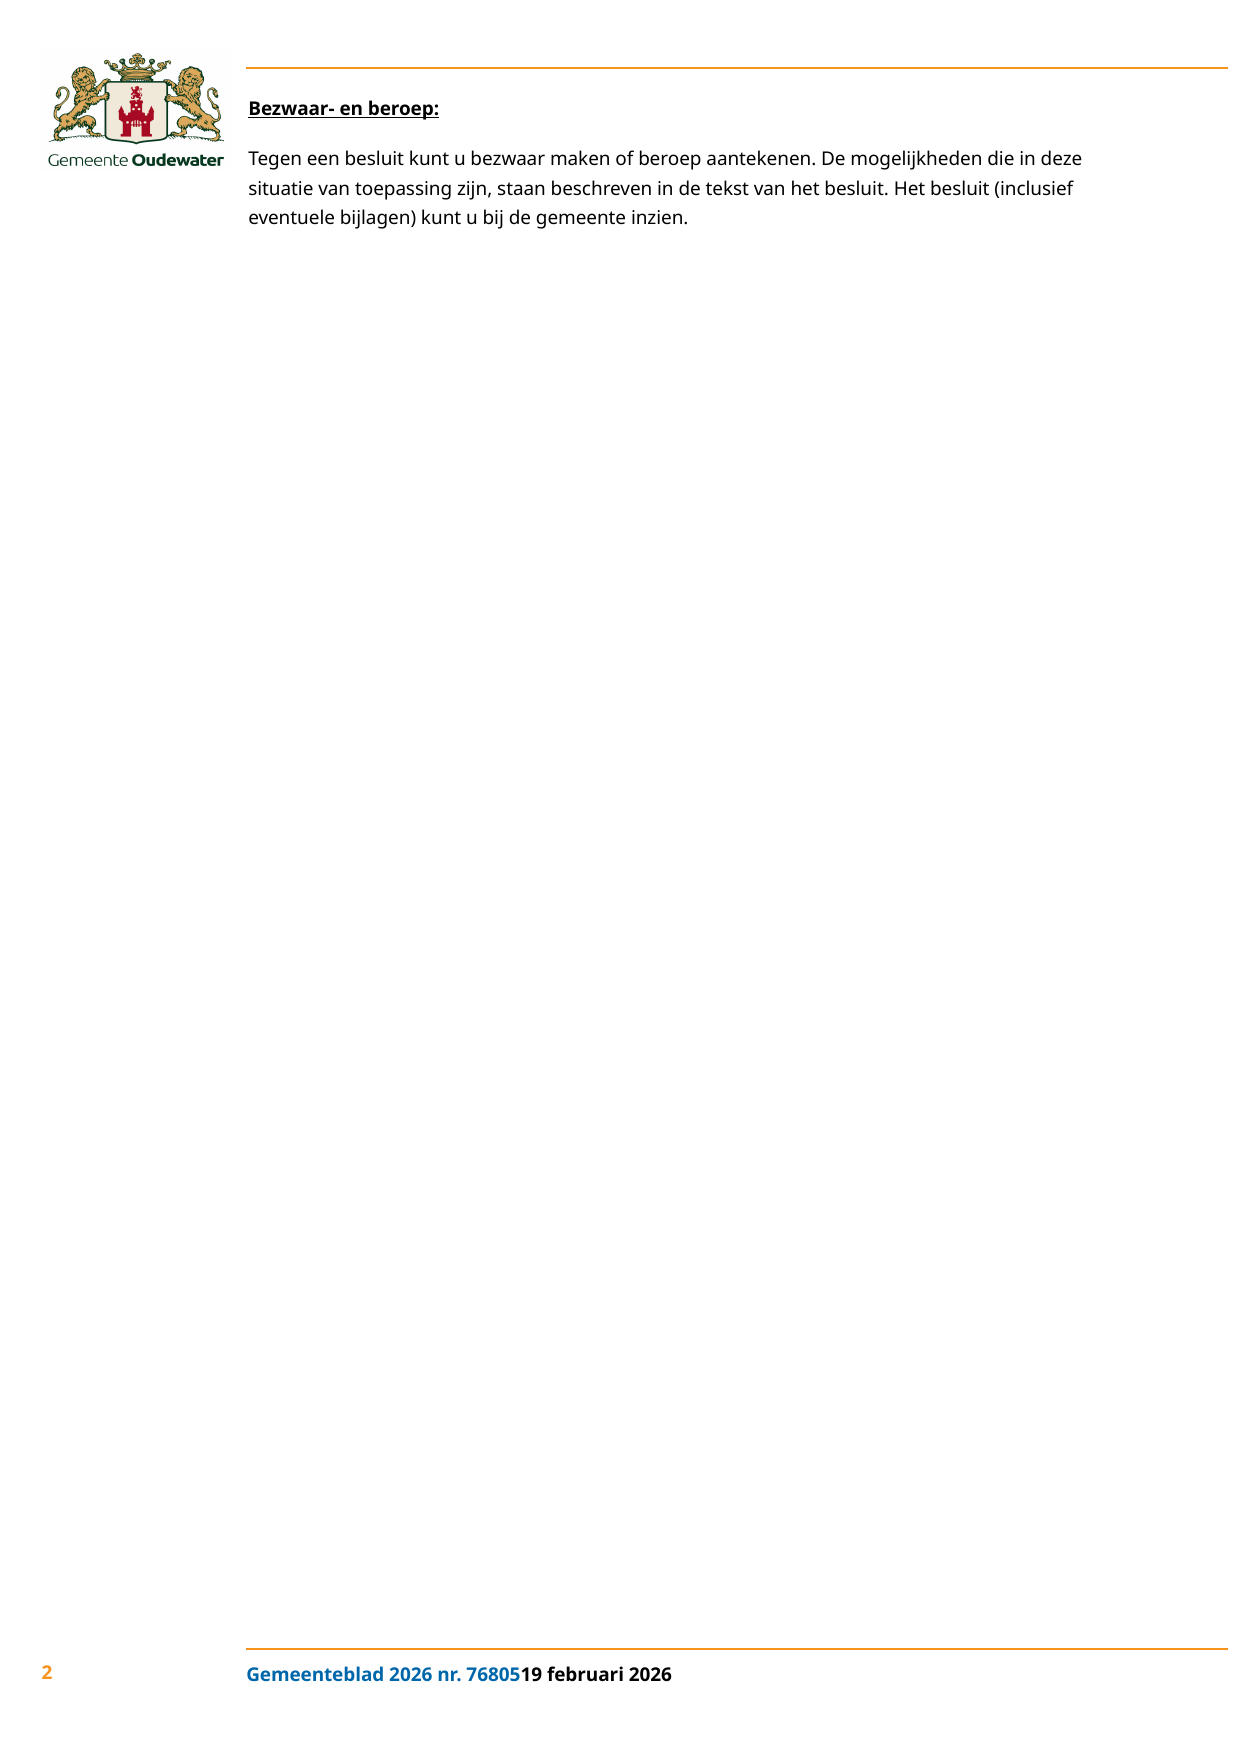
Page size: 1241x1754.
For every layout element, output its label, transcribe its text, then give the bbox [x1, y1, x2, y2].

text Bezwaar- en beroep: [248, 95, 1152, 121]
picture [41, 47, 231, 172]
text Tegen een besluit kunt u bezwaar maken of beroep aantekenen. De mogelijkheden die in deze situatie van toepassing zijn, staan beschreven in de tekst van het besluit. Het besluit (inclusief eventuele bijlagen) kunt u bij de gemeente inzien. [248, 145, 1152, 230]
